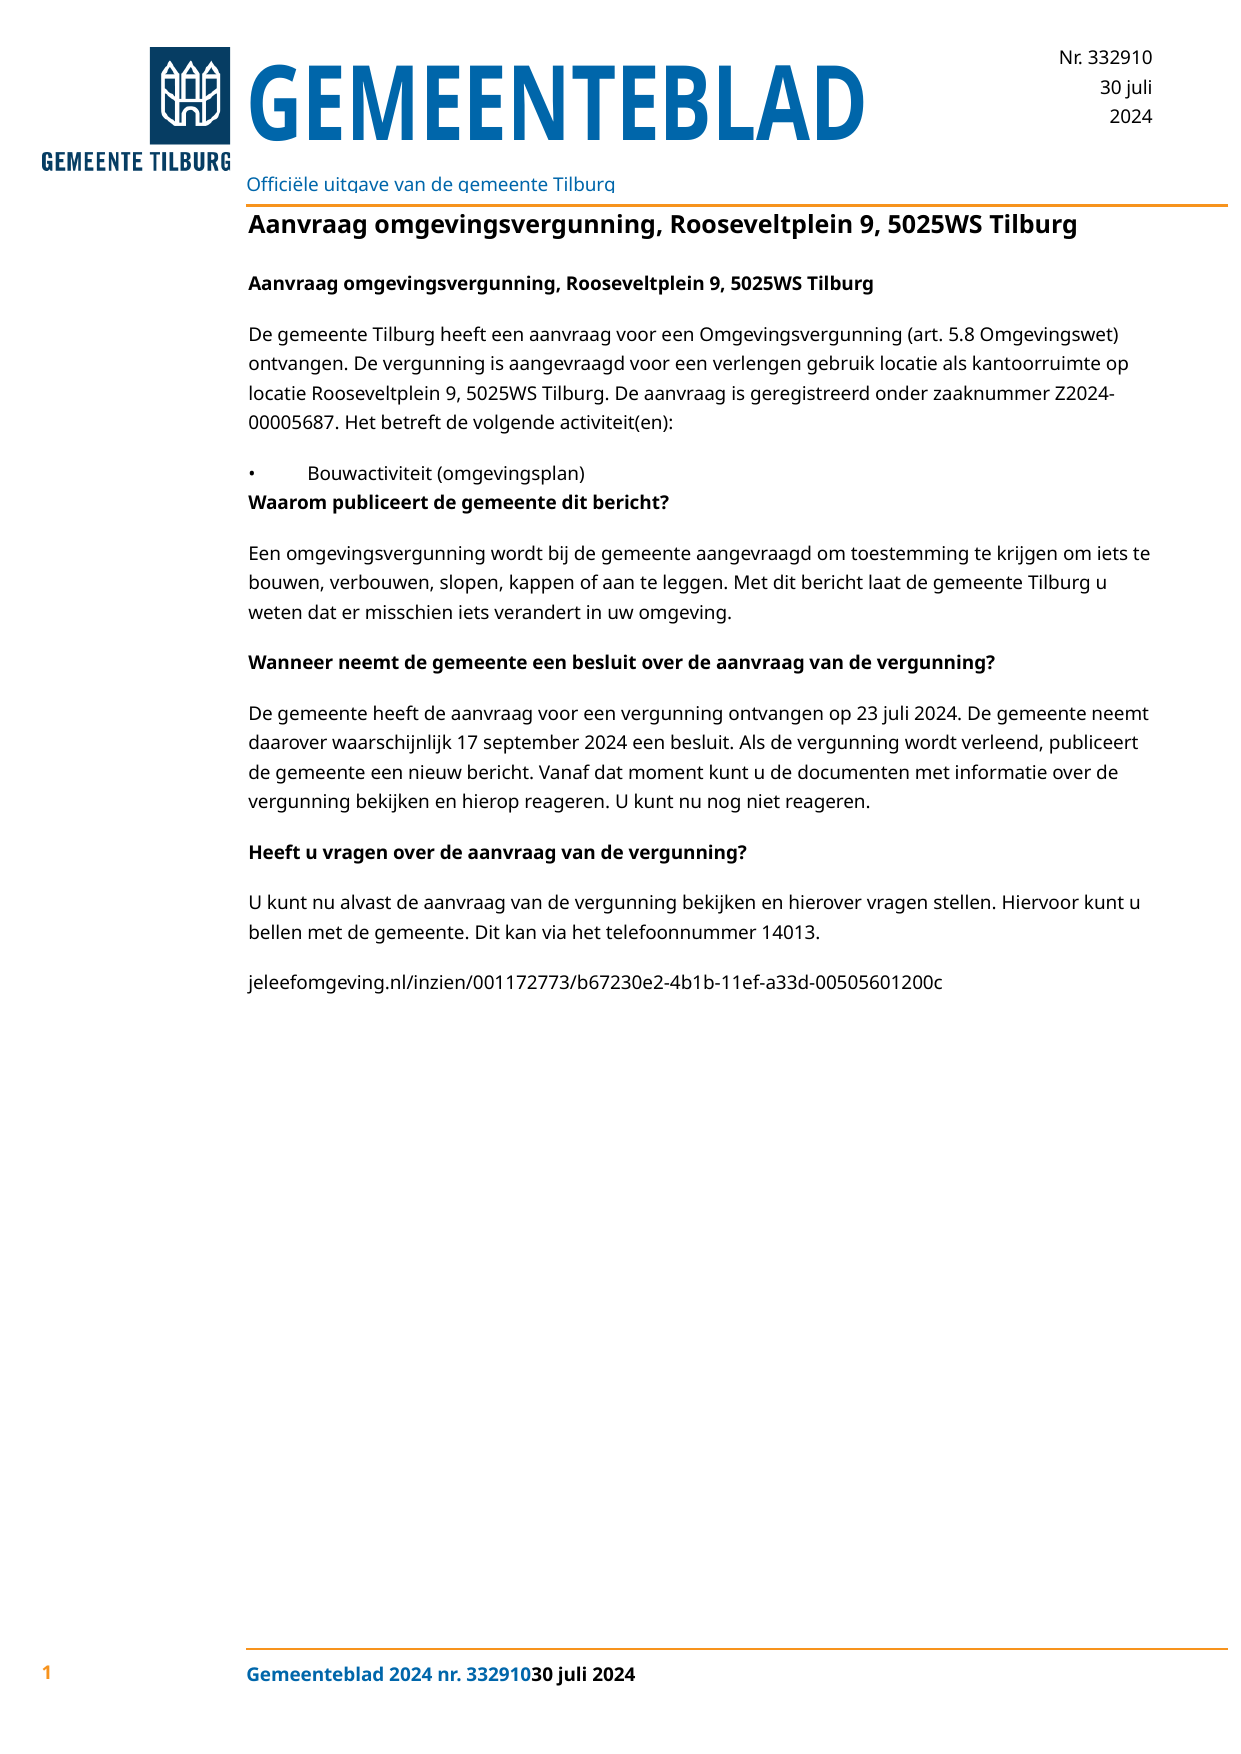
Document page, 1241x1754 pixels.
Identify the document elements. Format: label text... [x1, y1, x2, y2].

text Aanvraag omgevingsvergunning, Rooseveltplein 9, 5025WS Tilburg [248, 270, 1152, 296]
text jeleefomgeving.nl/inzien/001172773/b67230e2-4b1b-11ef-a33d-00505601200c [248, 969, 1152, 995]
picture [41, 47, 231, 172]
text Wanneer neemt de gemeente een besluit over de aanvraag van de vergunning? [248, 649, 1152, 675]
text De gemeente heeft de aanvraag voor een vergunning ontvangen op 23 juli 2024. De gemeente neemt daarover waarschijnlijk 17 september 2024 een besluit. Als de vergunning wordt verleend, publiceert de gemeente een nieuw bericht. Vanaf dat moment kunt u de documenten met informatie over de vergunning bekijken en hierop reageren. U kunt nu nog niet reageren. [248, 700, 1152, 814]
text Aanvraag omgevingsvergunning, Rooseveltplein 9, 5025WS Tilburg [248, 207, 1152, 241]
text De gemeente Tilburg heeft een aanvraag voor een Omgevingsvergunning (art. 5.8 Omgevingswet) ontvangen. De vergunning is aangevraagd voor een verlengen gebruik locatie als kantoorruimte op locatie Rooseveltplein 9, 5025WS Tilburg. De aanvraag is geregistreerd onder zaaknummer Z2024-00005687. Het betreft de volgende activiteit(en): [248, 321, 1152, 435]
text U kunt nu alvast de aanvraag van de vergunning bekijken en hierover vragen stellen. Hiervoor kunt u bellen met de gemeente. Dit kan via het telefoonnummer 14013. [248, 889, 1152, 945]
text Waarom publiceert de gemeente dit bericht? [248, 489, 1152, 515]
list Bouwactiviteit (omgevingsplan) [248, 460, 1152, 486]
text Heeft u vragen over de aanvraag van de vergunning? [248, 839, 1152, 865]
text Een omgevingsvergunning wordt bij de gemeente aangevraagd om toestemming te krijgen om iets te bouwen, verbouwen, slopen, kappen of aan te leggen. Met dit bericht laat de gemeente Tilburg u weten dat er misschien iets verandert in uw omgeving. [248, 540, 1152, 625]
